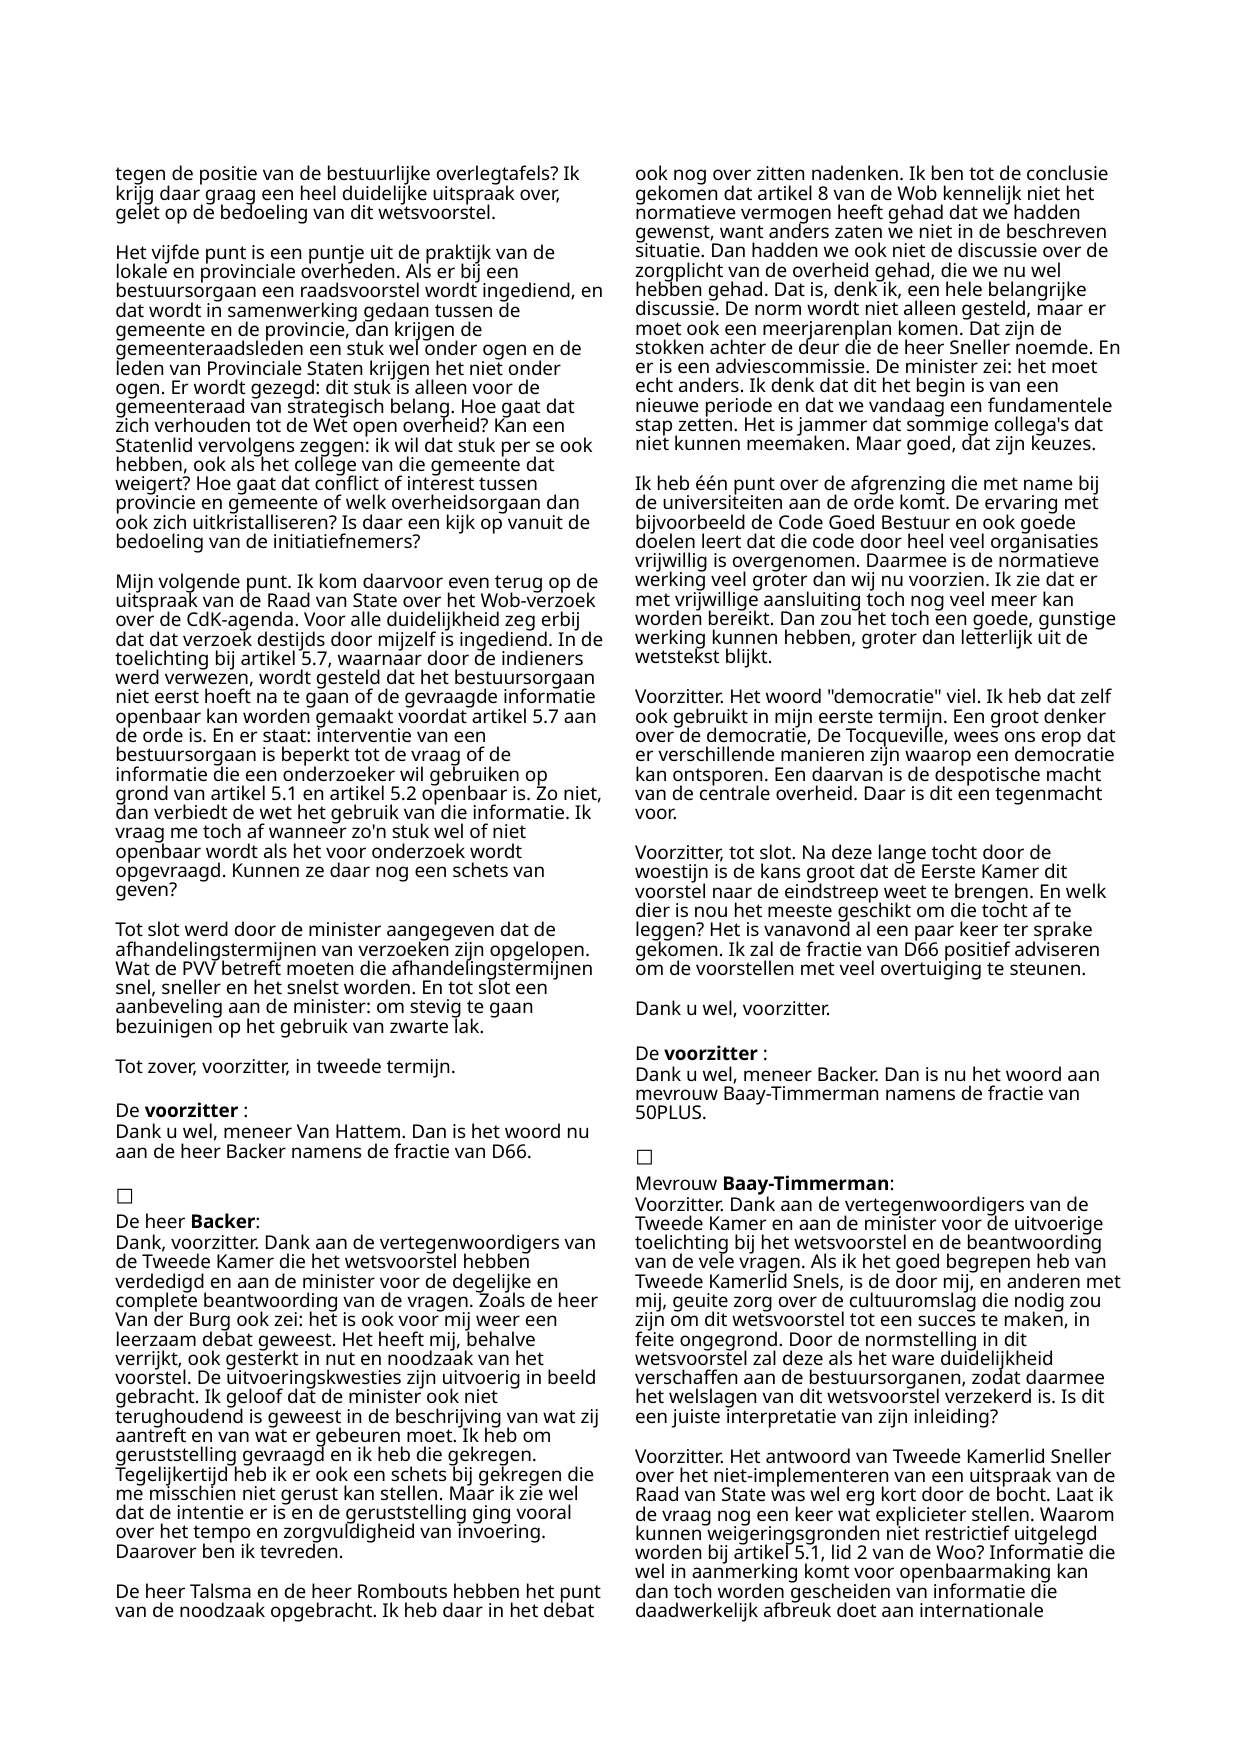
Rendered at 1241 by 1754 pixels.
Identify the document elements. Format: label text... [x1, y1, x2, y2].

text Dank u wel, meneer Van Hattem. Dan is het woord nu aan de heer Backer namens de fractie van D66. [115, 1123, 605, 1162]
text Het vijfde punt is een puntje uit de praktijk van de lokale en provinciale overheden. Als er bij een bestuursorgaan een raadsvoorstel wordt ingediend, en dat wordt in samenwerking gedaan tussen de gemeente en de provincie, dan krijgen de gemeenteraadsleden een stuk wel onder ogen en de leden van Provinciale Staten krijgen het niet onder ogen. Er wordt gezegd: dit stuk is alleen voor de gemeenteraad van strategisch belang. Hoe gaat dat zich verhouden tot de Wet open overheid? Kan een Statenlid vervolgens zeggen: ik wil dat stuk per se ook hebben, ook als het college van die gemeente dat weigert? Hoe gaat dat conflict of interest tussen provincie en gemeente of welk overheidsorgaan dan ook zich uitkristalliseren? Is daar een kijk op vanuit de bedoeling van de initiatiefnemers? [115, 244, 605, 552]
text Tot zover, voorzitter, in tweede termijn. [115, 1058, 605, 1077]
text Tot slot werd door de minister aangegeven dat de afhandelingstermijnen van verzoeken zijn opgelopen. Wat de PVV betreft moeten die afhandelingstermijnen snel, sneller en het snelst worden. En tot slot een aanbeveling aan de minister: om stevig te gaan bezuinigen op het gebruik van zwarte lak. [115, 921, 605, 1037]
text Voorzitter. Het woord "democratie" viel. Ik heb dat zelf ook gebruikt in mijn eerste termijn. Een groot denker over de democratie, De Tocqueville, wees ons erop dat er verschillende manieren zijn waarop een democratie kan ontsporen. Een daarvan is de despotische macht van de centrale overheid. Daar is dit een tegenmacht voor. [635, 688, 1125, 823]
text Mevrouw Baay-Timmerman: [635, 1170, 1125, 1196]
text tegen de positie van de bestuurlijke overlegtafels? Ik krijg daar graag een heel duidelijke uitspraak over, gelet op de bedoeling van dit wetsvoorstel. [115, 165, 605, 223]
text Voorzitter. Dank aan de vertegenwoordigers van de Tweede Kamer en aan de minister voor de uitvoerige toelichting bij het wetsvoorstel en de beantwoording van de vele vragen. Als ik het goed begrepen heb van Tweede Kamerlid Snels, is de door mij, en anderen met mij, geuite zorg over de cultuuromslag die nodig zou zijn om dit wetsvoorstel tot een succes te maken, in feite ongegrond. Door de normstelling in dit wetsvoorstel zal deze als het ware duidelijkheid verschaffen aan de bestuursorganen, zodat daarmee het welslagen van dit wetsvoorstel verzekerd is. Is dit een juiste interpretatie van zijn inleiding? [635, 1196, 1125, 1427]
text De heer Talsma en de heer Rombouts hebben het punt van de noodzaak opgebracht. Ik heb daar in het debat [115, 1583, 605, 1621]
text Dank, voorzitter. Dank aan de vertegenwoordigers van de Tweede Kamer die het wetsvoorstel hebben verdedigd en aan de minister voor de degelijke en complete beantwoording van de vragen. Zoals de heer Van der Burg ook zei: het is ook voor mij weer een leerzaam debat geweest. Het heeft mij, behalve verrijkt, ook gesterkt in nut en noodzaak van het voorstel. De uitvoeringskwesties zijn uitvoerig in beeld gebracht. Ik geloof dat de minister ook niet terughoudend is geweest in de beschrijving van wat zij aantreft en van wat er gebeuren moet. Ik heb om geruststelling gevraagd en ik heb die gekregen. Tegelijkertijd heb ik er ook een schets bij gekregen die me misschien niet gerust kan stellen. Maar ik zie wel dat de intentie er is en de geruststelling ging vooral over het tempo en zorgvuldigheid van invoering. Daarover ben ik tevreden. [115, 1234, 605, 1562]
text ⬜ [115, 1183, 605, 1208]
text Dank u wel, voorzitter. [635, 1000, 1125, 1019]
text Voorzitter. Het antwoord van Tweede Kamerlid Sneller over het niet-implementeren van een uitspraak van de Raad van State was wel erg kort door de bocht. Laat ik de vraag nog een keer wat explicieter stellen. Waarom kunnen weigeringsgronden niet restrictief uitgelegd worden bij artikel 5.1, lid 2 van de Woo? Informatie die wel in aanmerking komt voor openbaarmaking kan dan toch worden gescheiden van informatie die daadwerkelijk afbreuk doet aan internationale [635, 1448, 1125, 1621]
text ook nog over zitten nadenken. Ik ben tot de conclusie gekomen dat artikel 8 van de Wob kennelijk niet het normatieve vermogen heeft gehad dat we hadden gewenst, want anders zaten we niet in de beschreven situatie. Dan hadden we ook niet de discussie over de zorgplicht van de overheid gehad, die we nu wel hebben gehad. Dat is, denk ik, een hele belangrijke discussie. De norm wordt niet alleen gesteld, maar er moet ook een meerjarenplan komen. Dat zijn de stokken achter de deur die de heer Sneller noemde. En er is een adviescommissie. De minister zei: het moet echt anders. Ik denk dat dit het begin is van een nieuwe periode en dat we vandaag een fundamentele stap zetten. Het is jammer dat sommige collega's dat niet kunnen meemaken. Maar goed, dat zijn keuzes. [635, 165, 1125, 454]
text Dank u wel, meneer Backer. Dan is nu het woord aan mevrouw Baay-Timmerman namens de fractie van 50PLUS. [635, 1066, 1125, 1123]
text Ik heb één punt over de afgrenzing die met name bij de universiteiten aan de orde komt. De ervaring met bijvoorbeeld de Code Goed Bestuur en ook goede doelen leert dat die code door heel veel organisaties vrijwillig is overgenomen. Daarmee is de normatieve werking veel groter dan wij nu voorzien. Ik zie dat er met vrijwillige aansluiting toch nog veel meer kan worden bereikt. Dan zou het toch een goede, gunstige werking kunnen hebben, groter dan letterlijk uit de wetstekst blijkt. [635, 475, 1125, 668]
text De heer Backer: [115, 1208, 605, 1234]
text ⬜ [635, 1144, 1125, 1170]
text De voorzitter : [635, 1040, 1125, 1066]
text Mijn volgende punt. Ik kom daarvoor even terug op de uitspraak van de Raad van State over het Wob-verzoek over de CdK-agenda. Voor alle duidelijkheid zeg erbij dat dat verzoek destijds door mijzelf is ingediend. In de toelichting bij artikel 5.7, waarnaar door de indieners werd verwezen, wordt gesteld dat het bestuursorgaan niet eerst hoeft na te gaan of de gevraagde informatie openbaar kan worden gemaakt voordat artikel 5.7 aan de orde is. En er staat: interventie van een bestuursorgaan is beperkt tot de vraag of de informatie die een onderzoeker wil gebruiken op grond van artikel 5.1 en artikel 5.2 openbaar is. Zo niet, dan verbiedt de wet het gebruik van die informatie. Ik vraag me toch af wanneer zo'n stuk wel of niet openbaar wordt als het voor onderzoek wordt opgevraagd. Kunnen ze daar nog een schets van geven? [115, 573, 605, 901]
text Voorzitter, tot slot. Na deze lange tocht door de woestijn is de kans groot dat de Eerste Kamer dit voorstel naar de eindstreep weet te brengen. En welk dier is nou het meeste geschikt om die tocht af te leggen? Het is vanavond al een paar keer ter sprake gekomen. Ik zal de fractie van D66 positief adviseren om de voorstellen met veel overtuiging te steunen. [635, 844, 1125, 979]
text De voorzitter : [115, 1098, 605, 1123]
